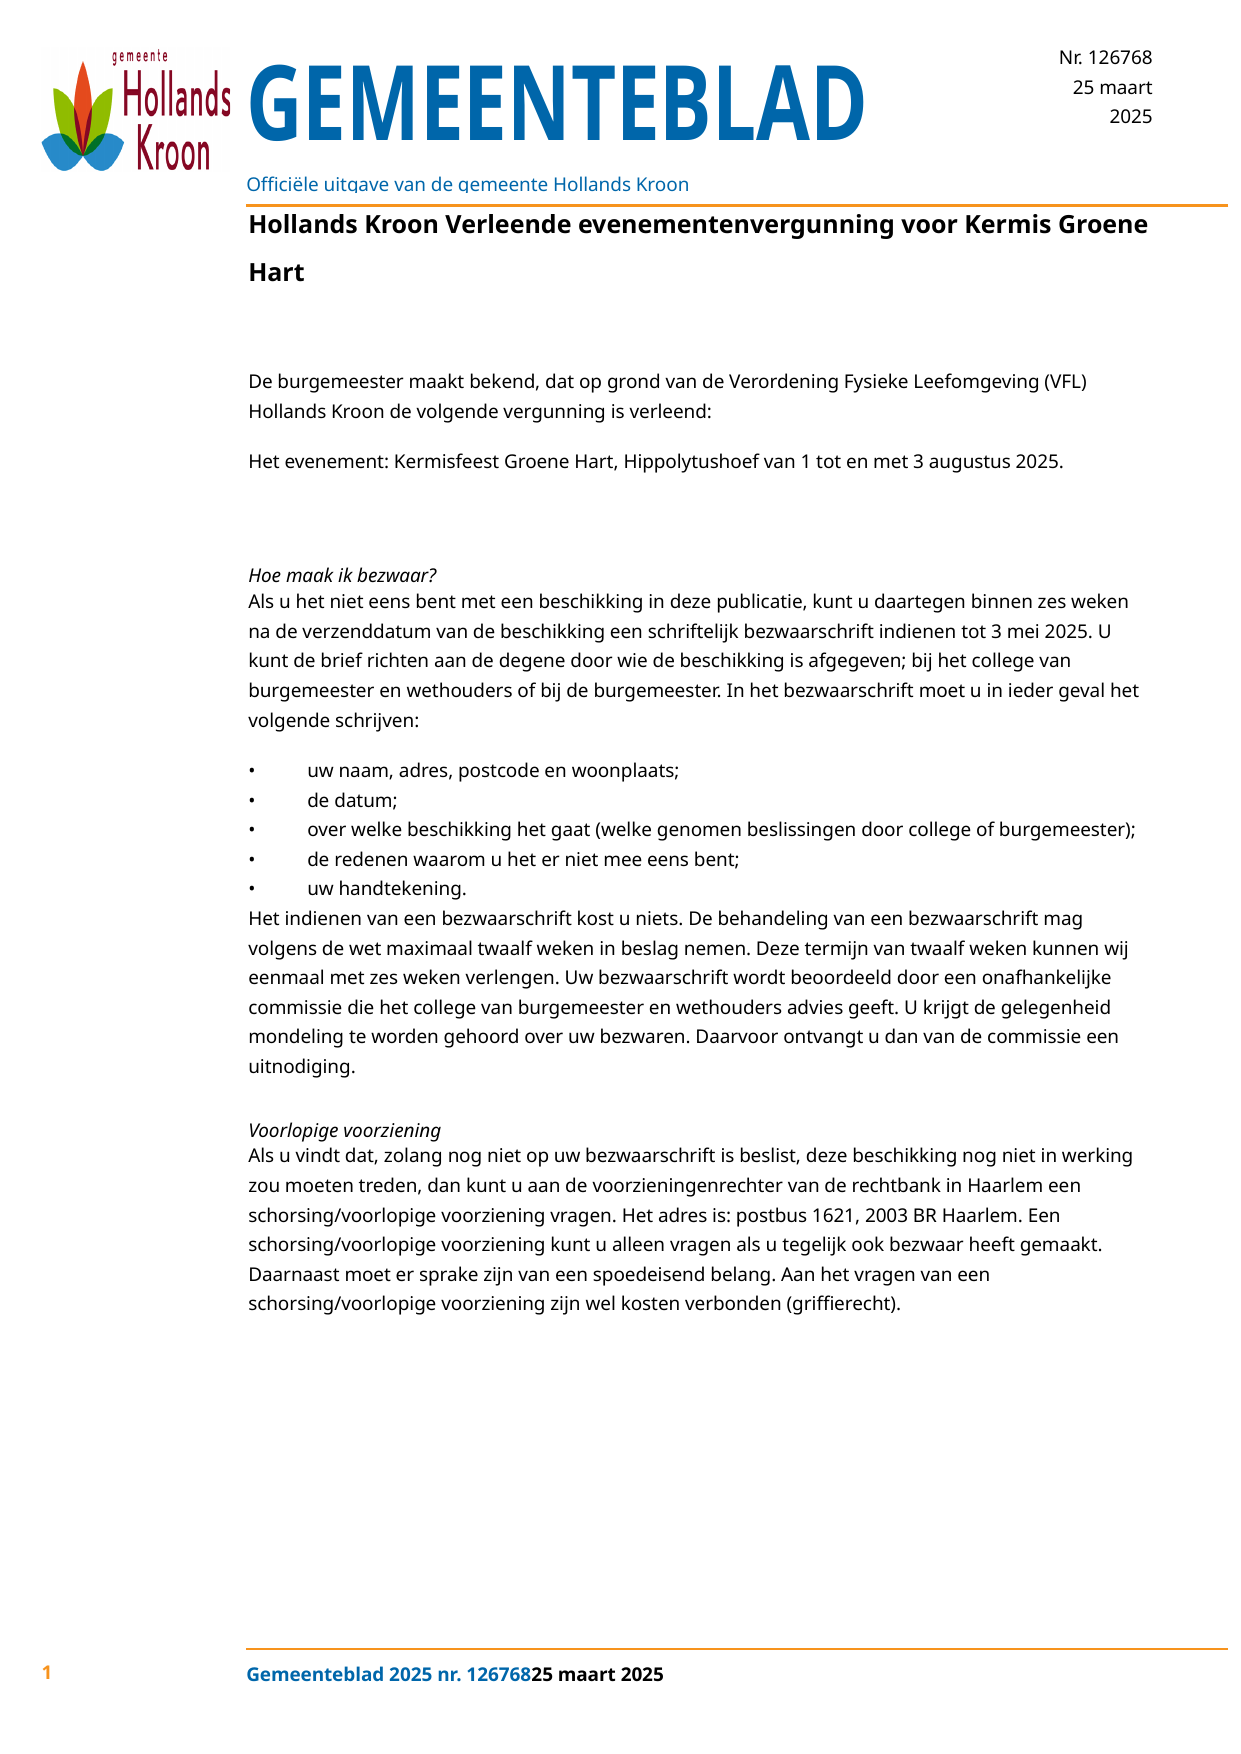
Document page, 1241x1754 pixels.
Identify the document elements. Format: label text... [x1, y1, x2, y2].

list de datum; [248, 787, 1152, 812]
list uw handtekening. [248, 876, 1152, 901]
text Het indienen van een bezwaarschrift kost u niets. De behandeling van een bezwaarschrift mag volgens de wet maximaal twaalf weken in beslag nemen. Deze termijn van twaalf weken kunnen wij eenmaal met zes weken verlengen. Uw bezwaarschrift wordt beoordeeld door een onafhankelijke commissie die het college van burgemeester en wethouders advies geeft. U krijgt de gelegenheid mondeling te worden gehoord over uw bezwaren. Daarvoor ontvangt u dan van de commissie een uitnodiging. [248, 905, 1152, 1079]
text Als u vindt dat, zolang nog niet op uw bezwaarschrift is beslist, deze beschikking nog niet in werking zou moeten treden, dan kunt u aan de voorzieningenrechter van de rechtbank in Haarlem een schorsing/voorlopige voorziening vragen. Het adres is: postbus 1621, 2003 BR Haarlem. Een schorsing/voorlopige voorziening kunt u alleen vragen als u tegelijk ook bezwaar heeft gemaakt. Daarnaast moet er sprake zijn van een spoedeisend belang. Aan het vragen van een schorsing/voorlopige voorziening zijn wel kosten verbonden (griffierecht). [248, 1143, 1152, 1316]
list uw naam, adres, postcode en woonplaats; [248, 757, 1152, 783]
text Voorlopige voorziening [248, 1117, 1152, 1143]
text Hoe maak ik bezwaar? [248, 563, 1152, 588]
picture [41, 47, 231, 172]
text De burgemeester maakt bekend, dat op grond van de Verordening Fysieke Leefomgeving (VFL) Hollands Kroon de volgende vergunning is verleend: [248, 368, 1152, 424]
list de redenen waarom u het er niet mee eens bent; [248, 846, 1152, 872]
text Als u het niet eens bent met een beschikking in deze publicatie, kunt u daartegen binnen zes weken na de verzenddatum van de beschikking een schriftelijk bezwaarschrift indienen tot 3 mei 2025. U kunt de brief richten aan de degene door wie de beschikking is afgegeven; bij het college van burgemeester en wethouders of bij de burgemeester. In het bezwaarschrift moet u in ieder geval het volgende schrijven: [248, 588, 1152, 732]
text Hollands Kroon Verleende evenementenvergunning voor Kermis Groene Hart [248, 207, 1152, 288]
list over welke beschikking het gaat (welke genomen beslissingen door college of burgemeester); [248, 816, 1152, 842]
text Het evenement: Kermisfeest Groene Hart, Hippolytushoef van 1 tot en met 3 augustus 2025. [248, 448, 1152, 474]
